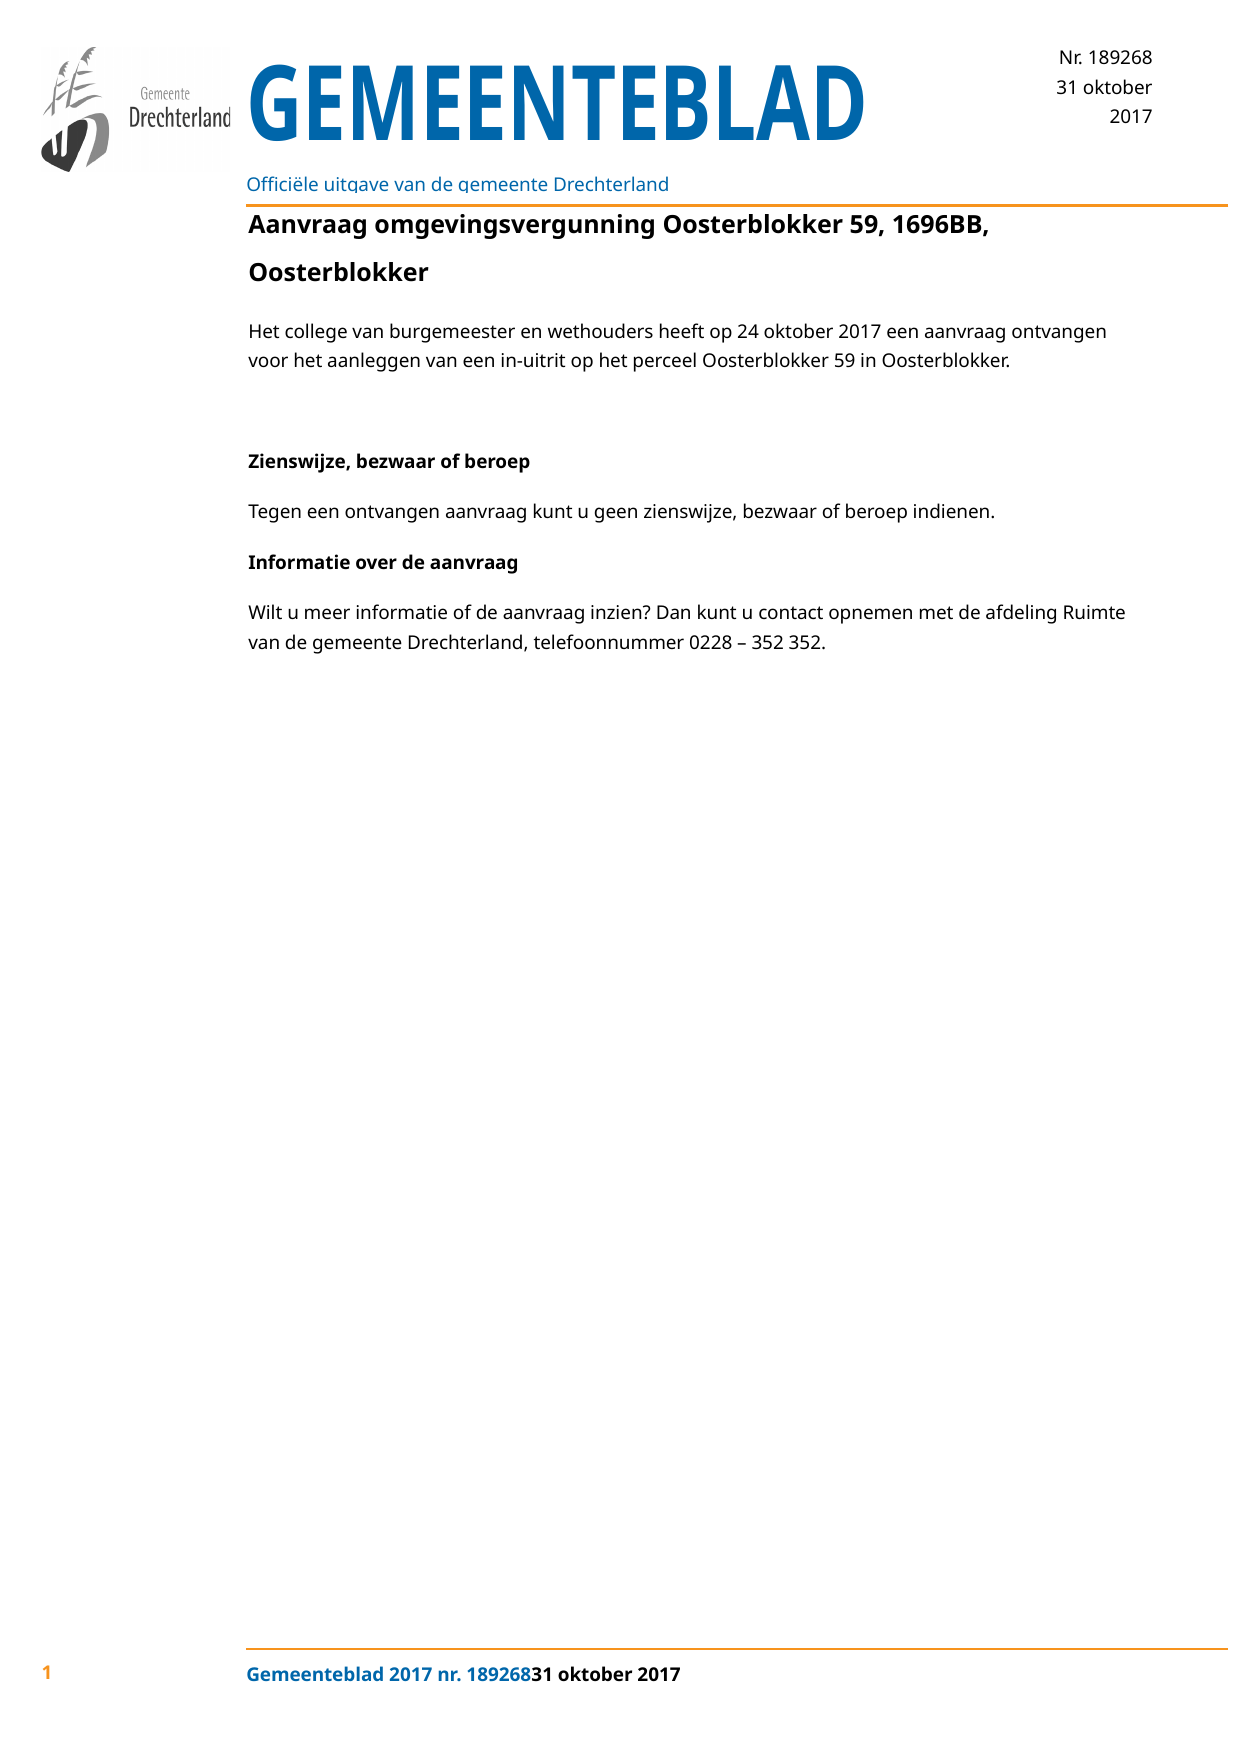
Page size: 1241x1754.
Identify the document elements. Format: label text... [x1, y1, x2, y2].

text Zienswijze, bezwaar of beroep [248, 448, 1152, 474]
text Informatie over de aanvraag [248, 549, 1152, 575]
text Het college van burgemeester en wethouders heeft op 24 oktober 2017 een aanvraag ontvangen voor het aanleggen van een in-uitrit op het perceel Oosterblokker 59 in Oosterblokker. [248, 318, 1152, 373]
text Wilt u meer informatie of de aanvraag inzien? Dan kunt u contact opnemen met de afdeling Ruimte van de gemeente Drechterland, telefoonnummer 0228 – 352 352. [248, 599, 1152, 655]
text Tegen een ontvangen aanvraag kunt u geen zienswijze, bezwaar of beroep indienen. [248, 499, 1152, 524]
picture [41, 47, 231, 172]
text Aanvraag omgevingsvergunning Oosterblokker 59, 1696BB, Oosterblokker [248, 207, 1152, 288]
